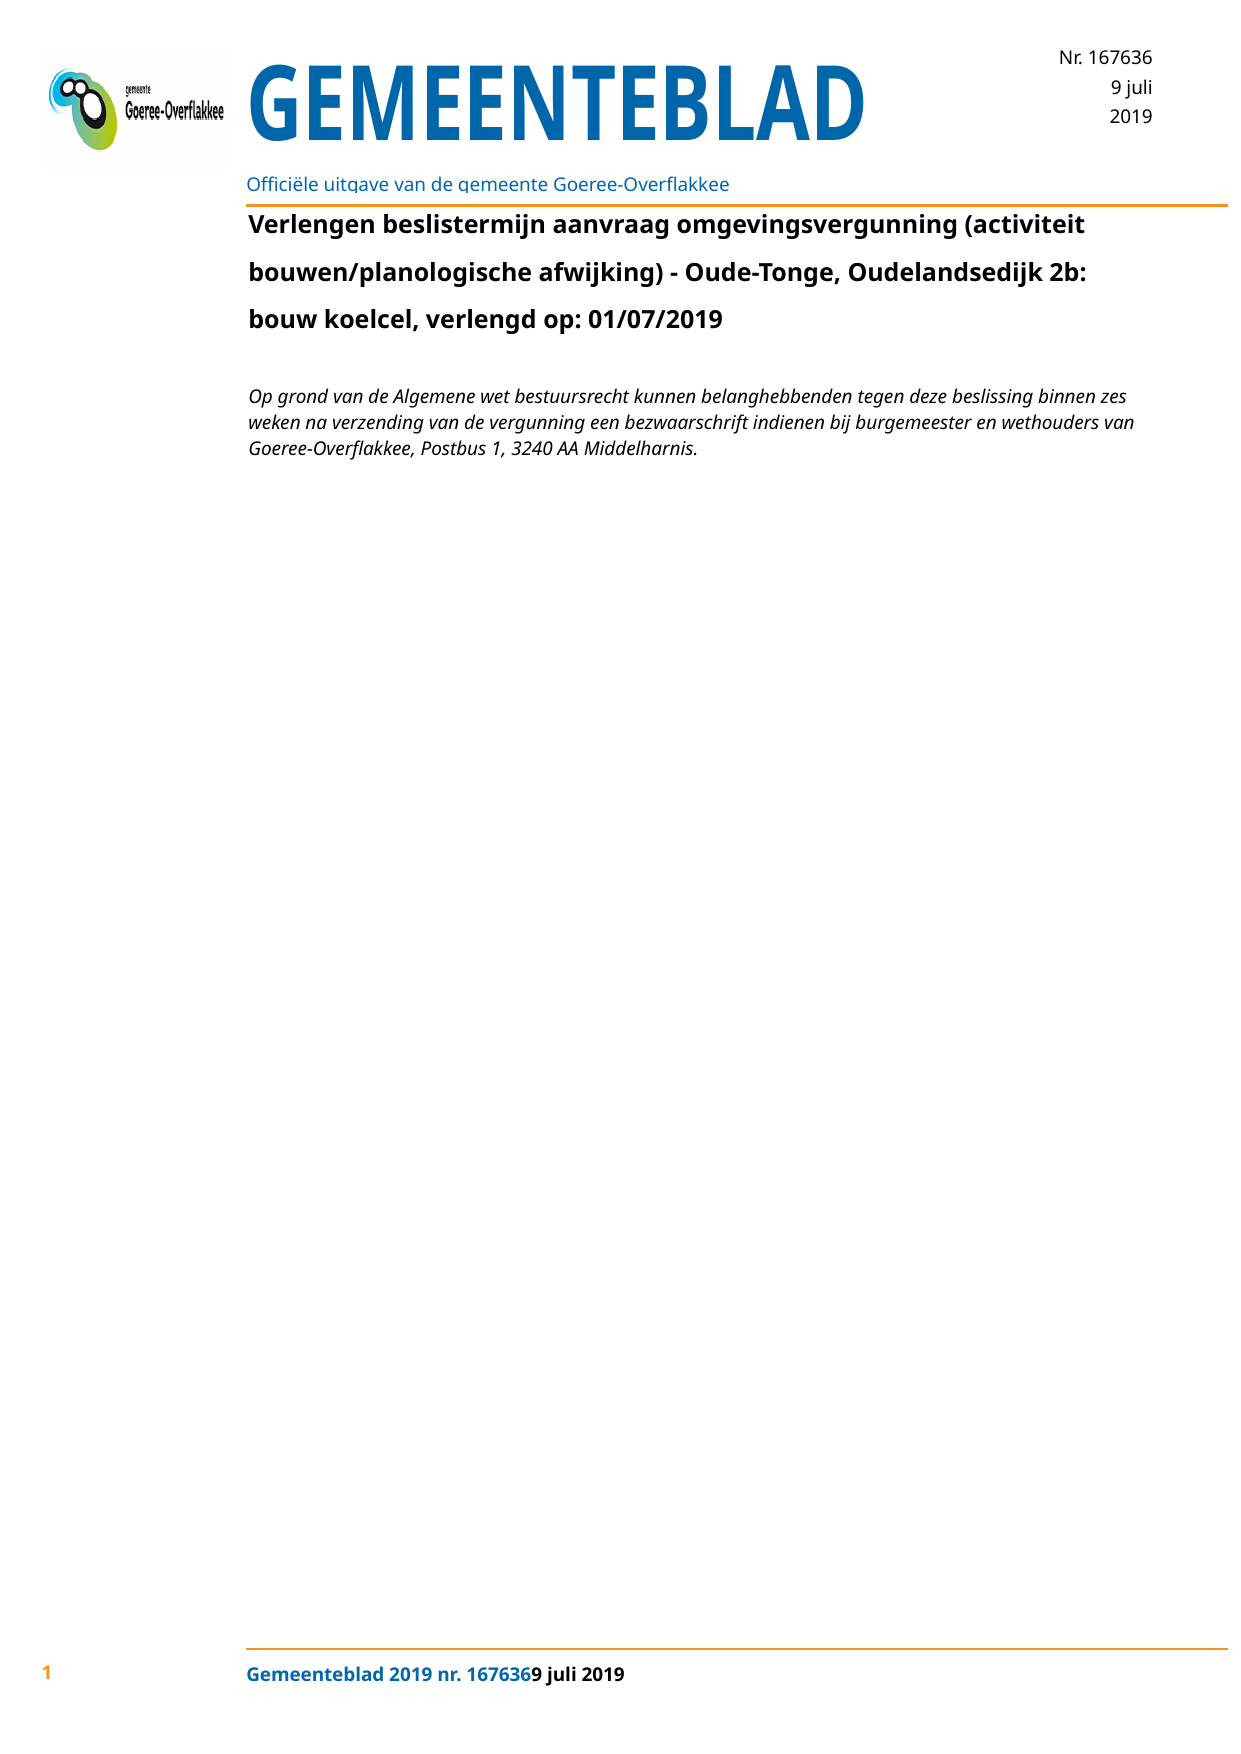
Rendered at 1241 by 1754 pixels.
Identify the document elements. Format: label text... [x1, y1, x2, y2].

picture [41, 47, 231, 172]
text Verlengen beslistermijn aanvraag omgevingsvergunning (activiteit bouwen/planologische afwijking) - Oude-Tonge, Oudelandsedijk 2b: bouw koelcel, verlengd op: 01/07/2019 [248, 207, 1152, 336]
text Op grond van de Algemene wet bestuursrecht kunnen belanghebbenden tegen deze beslissing binnen zes weken na verzending van de vergunning een bezwaarschrift indienen bij burgemeester en wethouders van Goeree-Overflakkee, Postbus 1, 3240 AA Middelharnis. [248, 384, 1152, 461]
